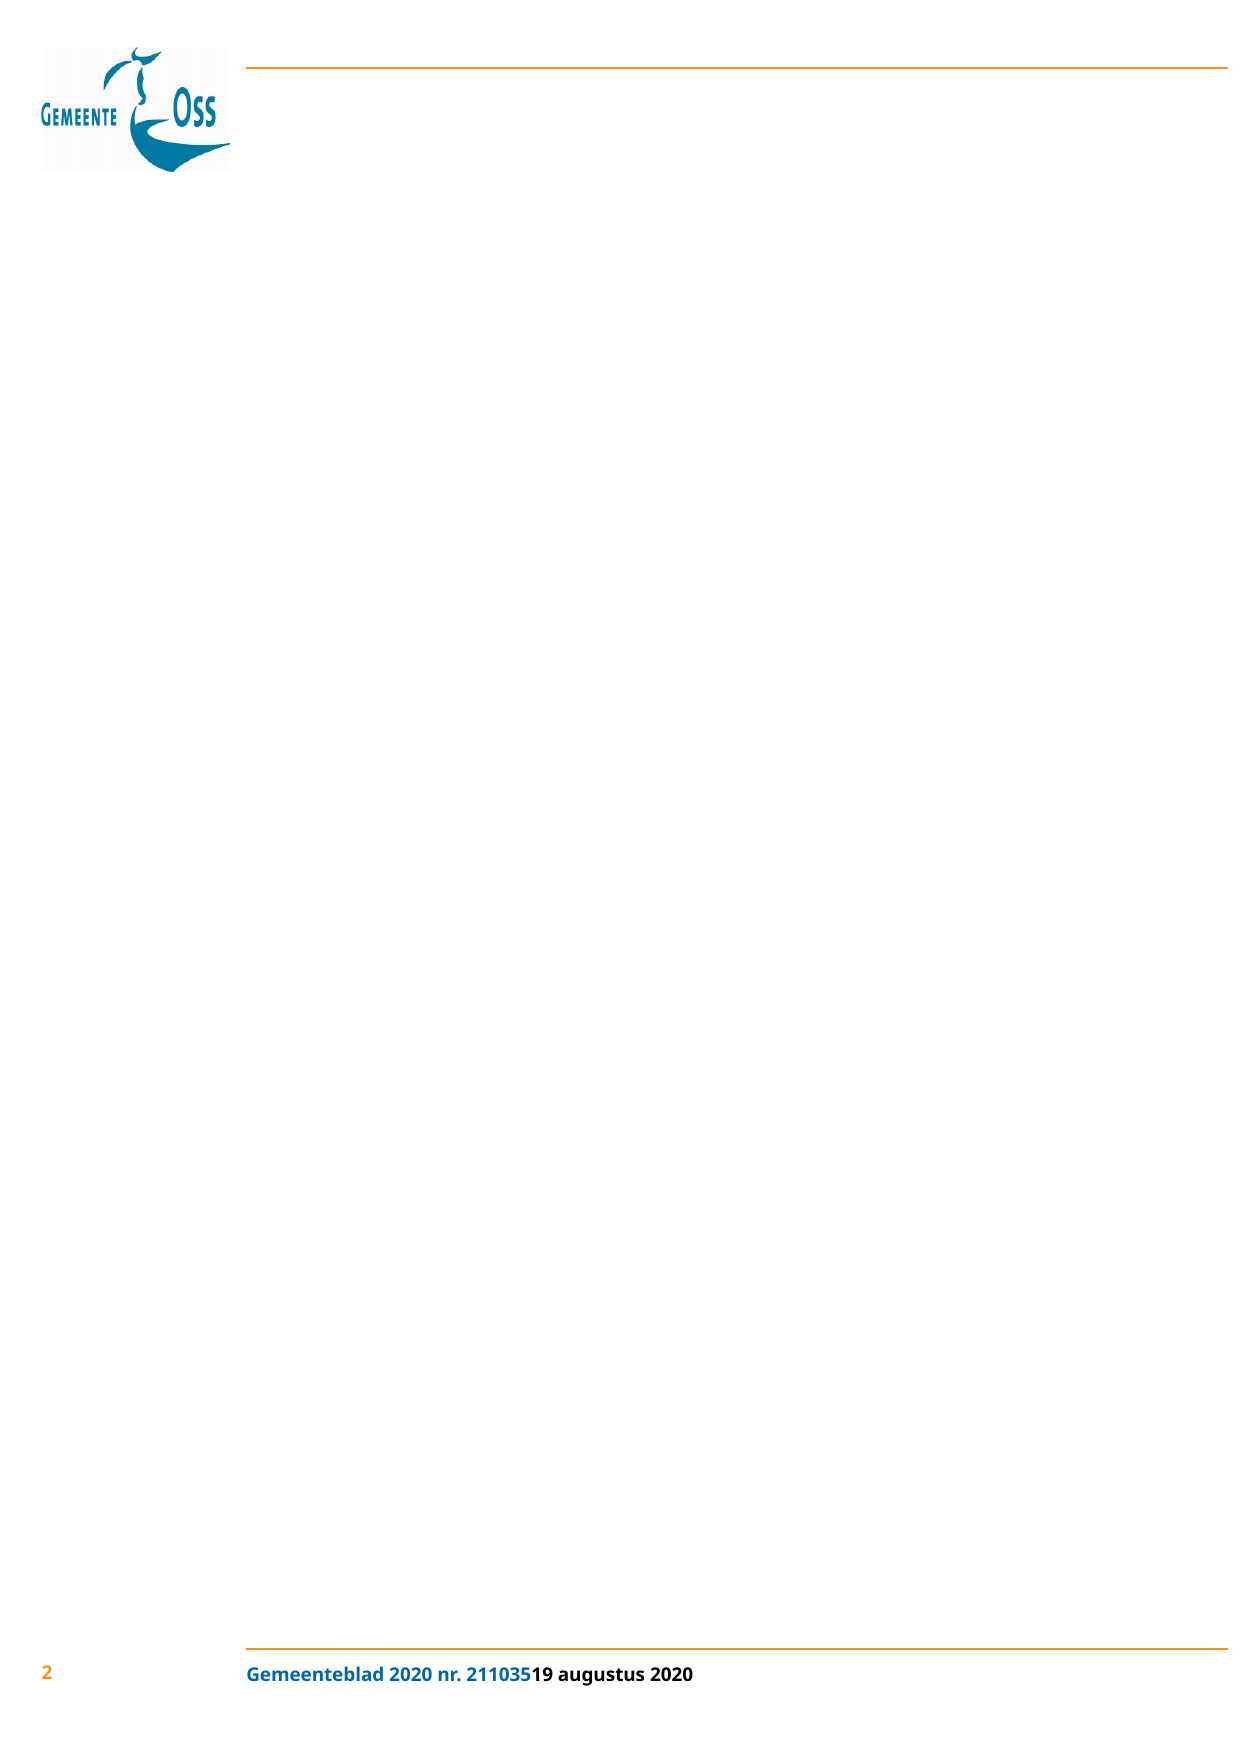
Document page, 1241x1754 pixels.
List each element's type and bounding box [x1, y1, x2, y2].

picture [41, 47, 231, 172]
